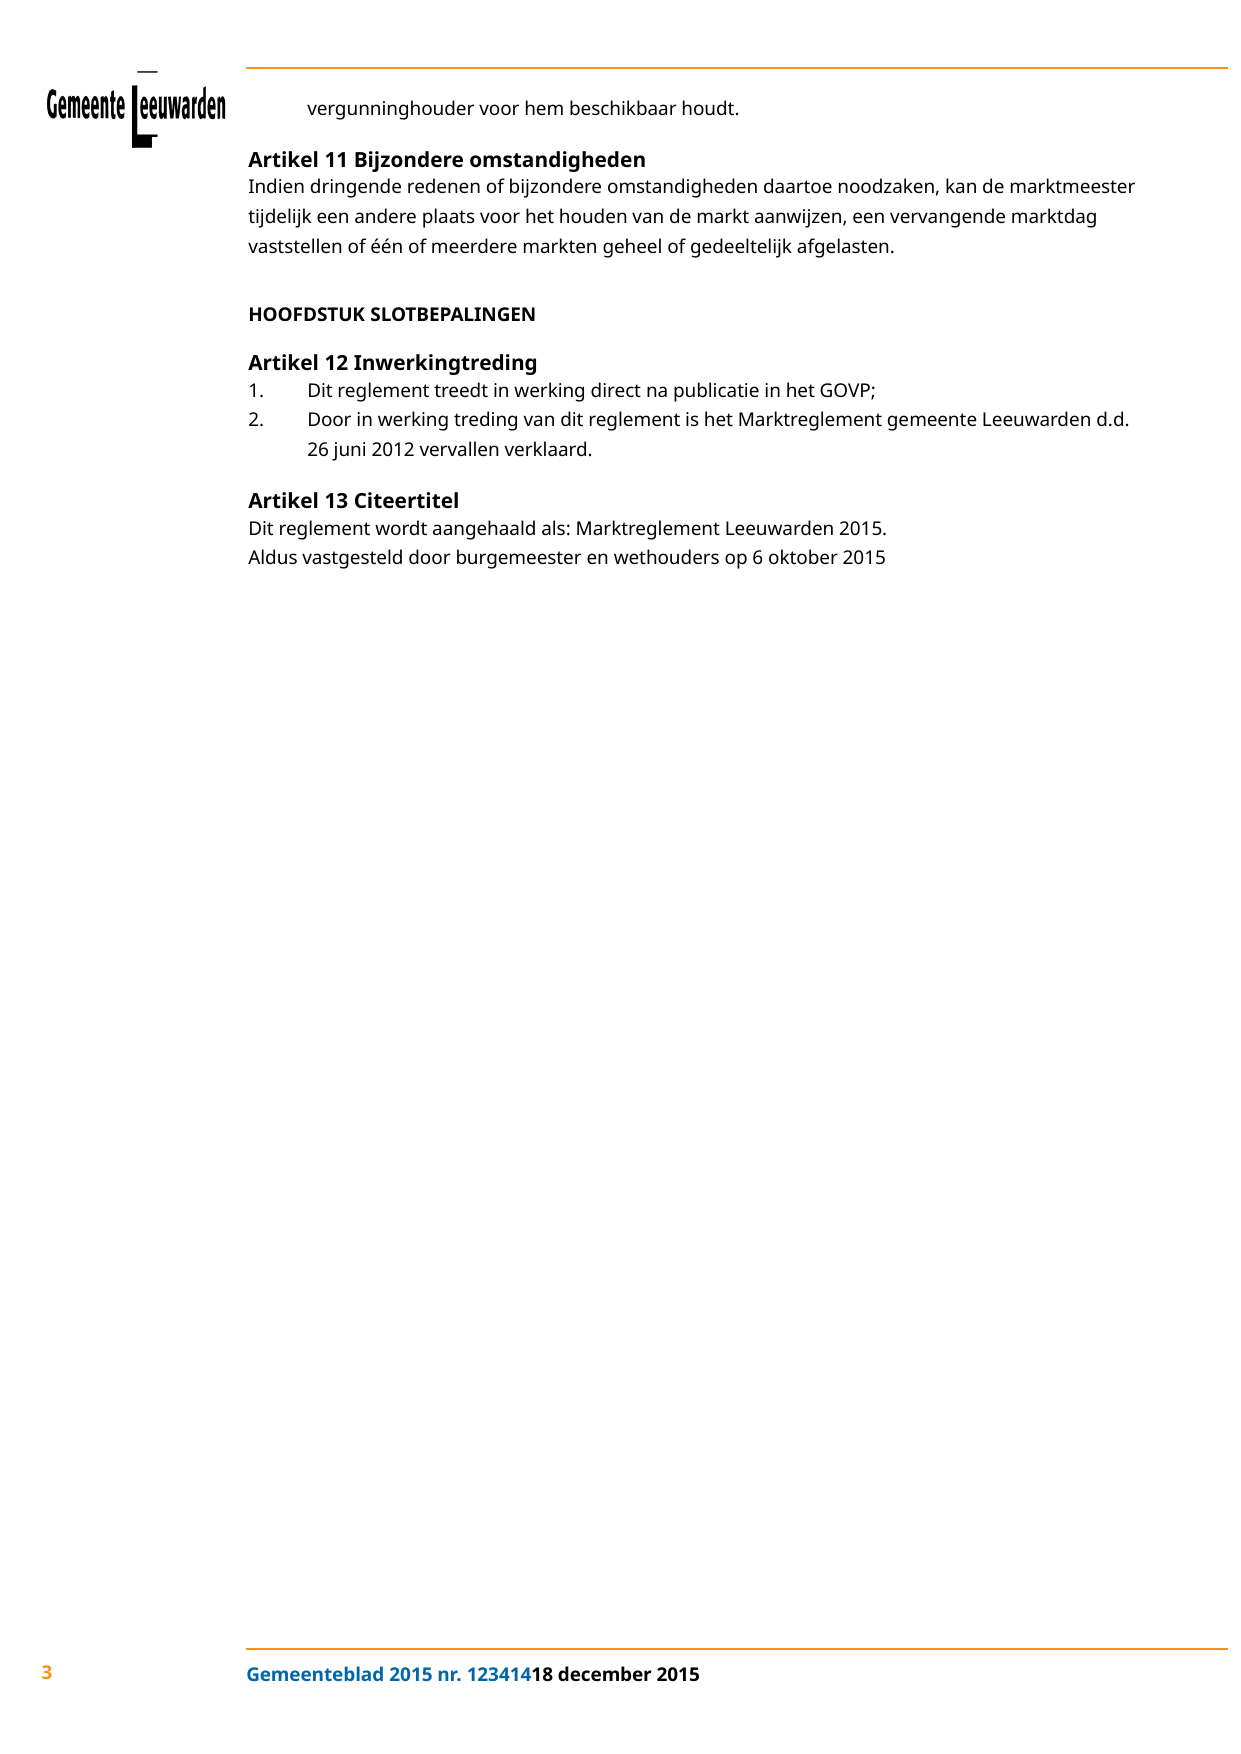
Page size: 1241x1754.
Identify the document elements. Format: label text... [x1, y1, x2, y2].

text Aldus vastgesteld door burgemeester en wethouders op 6 oktober 2015 [248, 544, 1152, 570]
text Artikel 12 Inwerkingtreding [248, 348, 1152, 377]
text Dit reglement wordt aangehaald als: Marktreglement Leeuwarden 2015. [248, 515, 1152, 541]
picture [41, 47, 231, 172]
list Door in werking treding van dit reglement is het Marktreglement gemeente Leeuwarden d.d. 26 juni 2012 vervallen verklaard. [248, 407, 1152, 462]
text Artikel 11 Bijzondere omstandigheden [248, 145, 1152, 174]
list Dit reglement treedt in werking direct na publicatie in het GOVP; [248, 377, 1152, 403]
text Artikel 13 Citeertitel [248, 487, 1152, 515]
list vergunninghouder voor hem beschikbaar houdt. [248, 95, 1152, 121]
text Indien dringende redenen of bijzondere omstandigheden daartoe noodzaken, kan de marktmeester tijdelijk een andere plaats voor het houden van de markt aanwijzen, een vervangende marktdag vaststellen of één of meerdere markten geheel of gedeeltelijk afgelasten. [248, 174, 1152, 258]
text HOOFDSTUK SLOTBEPALINGEN [248, 299, 1152, 328]
